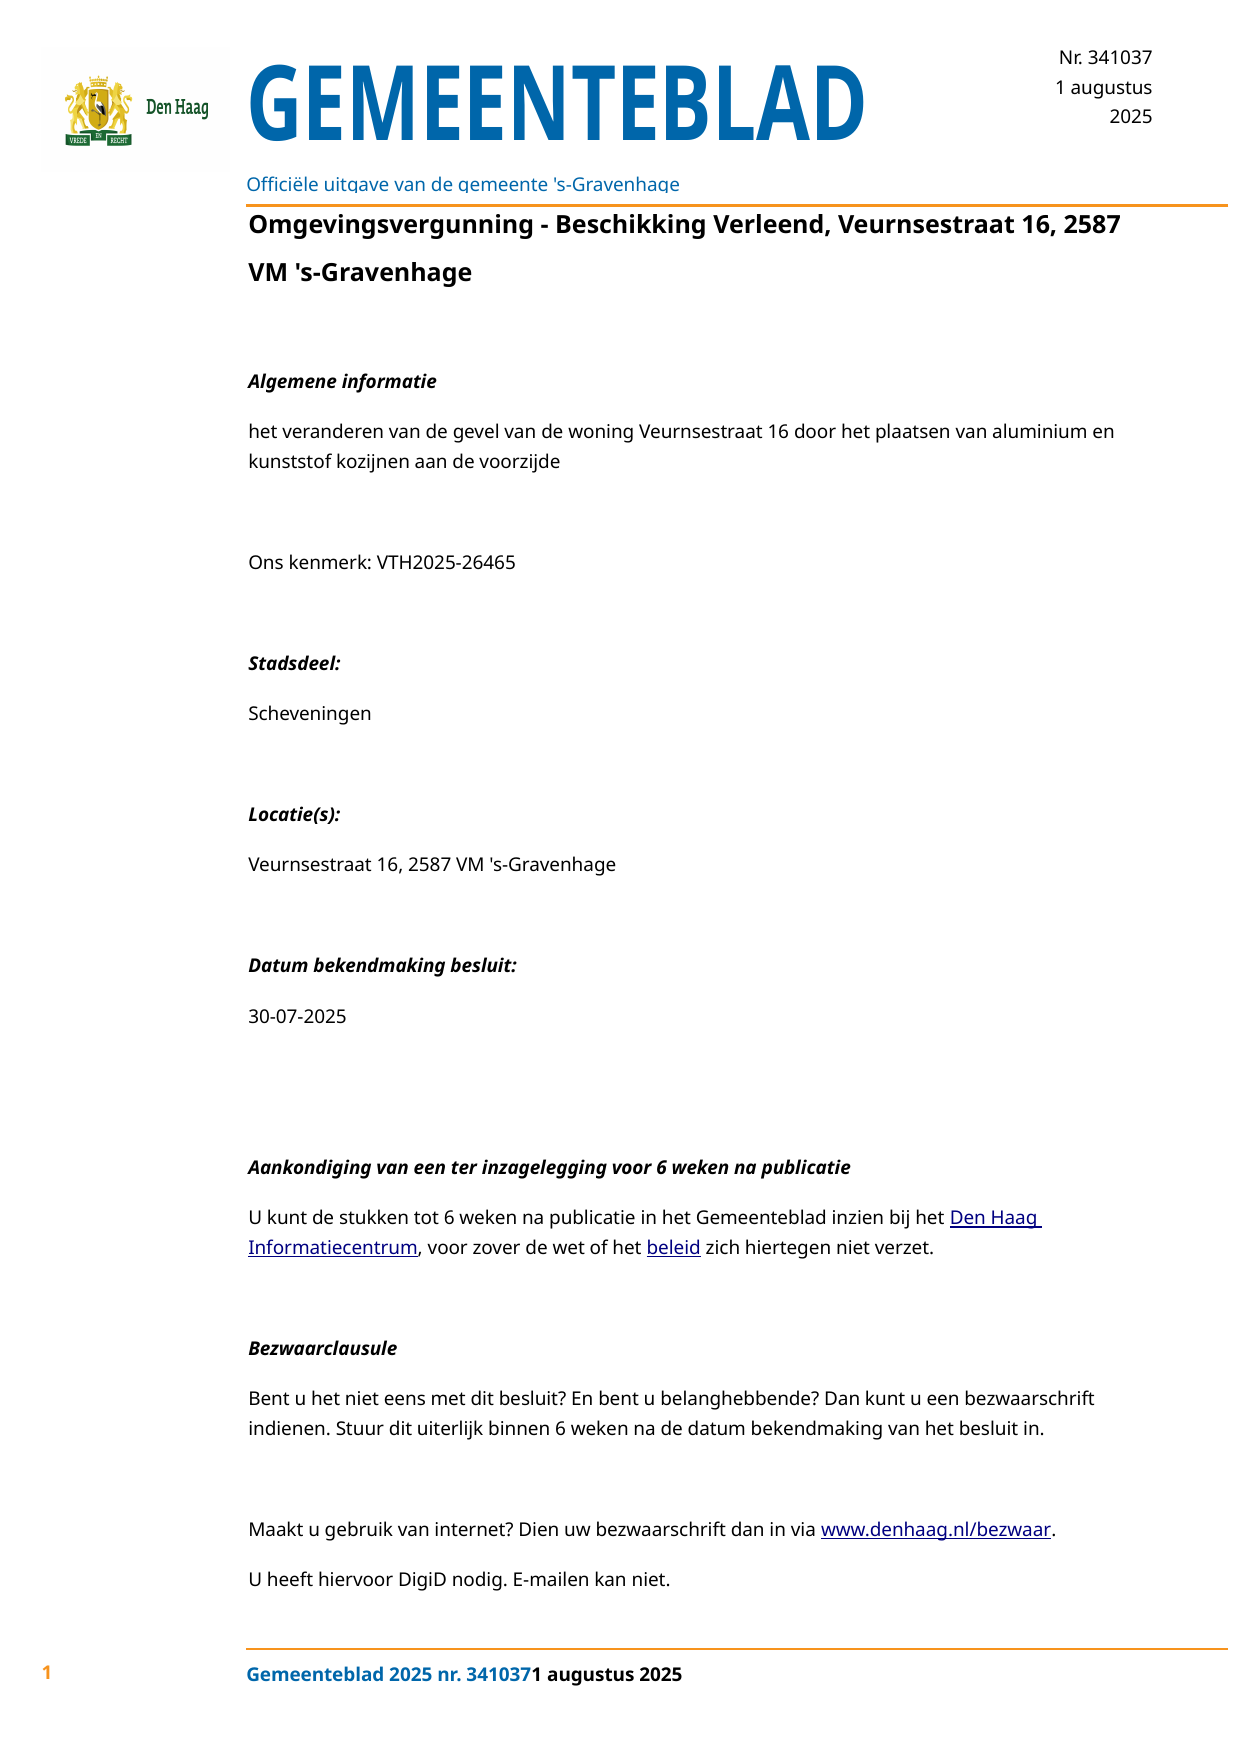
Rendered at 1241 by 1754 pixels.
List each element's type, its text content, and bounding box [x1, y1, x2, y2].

text Scheveningen [248, 700, 1152, 726]
text 30-07-2025 [248, 1003, 1152, 1029]
text Datum bekendmaking besluit: [248, 952, 1152, 978]
text Ons kenmerk: VTH2025-26465 [248, 549, 1152, 575]
text U heeft hiervoor DigiD nodig. E-mailen kan niet. [248, 1566, 1152, 1592]
text U kunt de stukken tot 6 weken na publicatie in het Gemeenteblad inzien bij het Den Haag Informatiecentrum, voor zover de wet of het beleid zich hiertegen niet verzet. [248, 1204, 1152, 1260]
text Stadsdeel: [248, 650, 1152, 676]
text het veranderen van de gevel van de woning Veurnsestraat 16 door het plaatsen van aluminium en kunststof kozijnen aan de voorzijde [248, 419, 1152, 474]
text Bent u het niet eens met dit besluit? En bent u belanghebbende? Dan kunt u een bezwaarschrift indienen. Stuur dit uiterlijk binnen 6 weken na de datum bekendmaking van het besluit in. [248, 1385, 1152, 1441]
text Veurnsestraat 16, 2587 VM 's-Gravenhage [248, 852, 1152, 877]
text Locatie(s): [248, 801, 1152, 827]
text Algemene informatie [248, 368, 1152, 394]
picture [41, 47, 231, 172]
text Omgevingsvergunning - Beschikking Verleend, Veurnsestraat 16, 2587 VM 's-Gravenhage [248, 207, 1152, 288]
text Aankondiging van een ter inzagelegging voor 6 weken na publicatie [248, 1154, 1152, 1180]
text Maakt u gebruik van internet? Dien uw bezwaarschrift dan in via www.denhaag.nl/bezwaar. [248, 1516, 1152, 1542]
text Bezwaarclausule [248, 1335, 1152, 1361]
